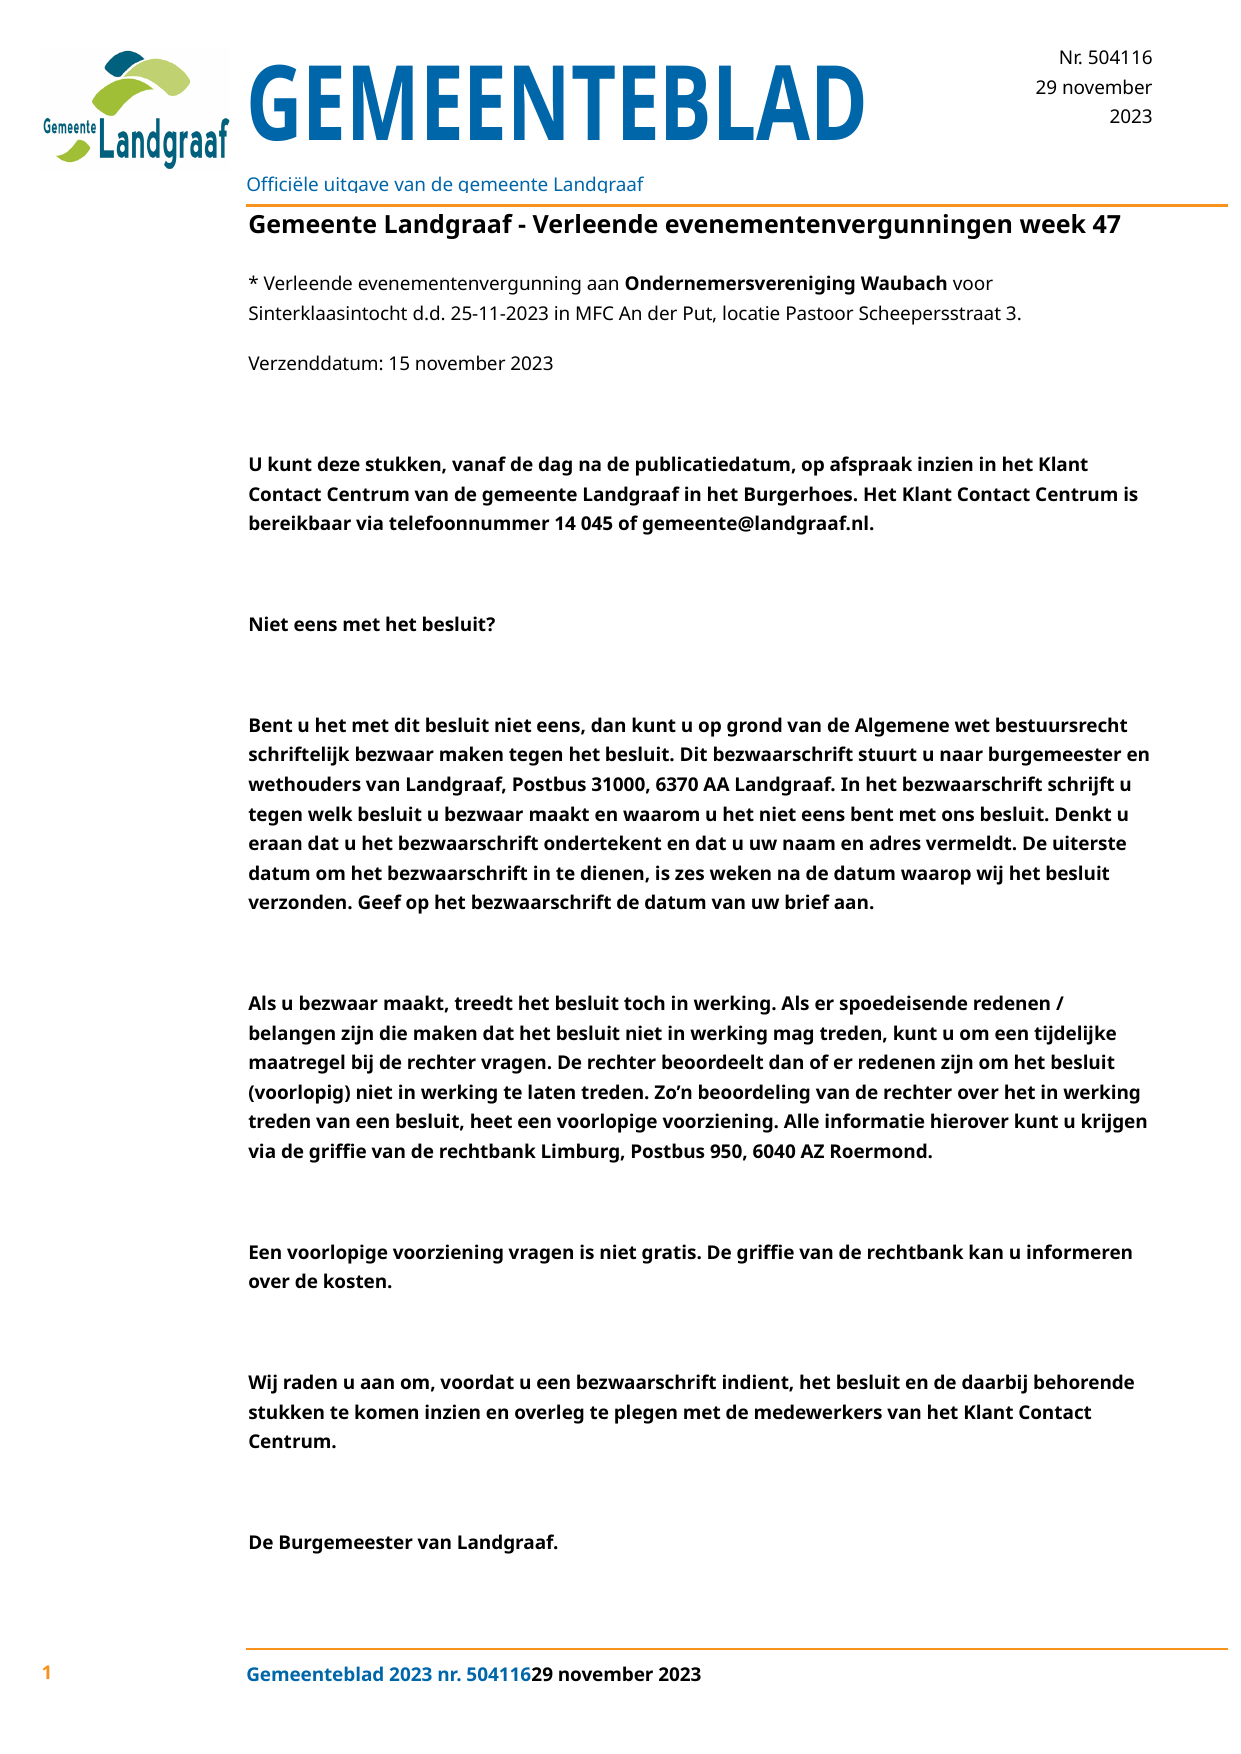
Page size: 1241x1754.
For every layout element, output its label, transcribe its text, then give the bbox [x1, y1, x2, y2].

text De Burgemeester van Landgraaf. [248, 1529, 1152, 1555]
text Gemeente Landgraaf - Verleende evenementenvergunningen week 47 [248, 207, 1152, 241]
text Als u bezwaar maakt, treedt het besluit toch in werking. Als er spoedeisende redenen / belangen zijn die maken dat het besluit niet in werking mag treden, kunt u om een tijdelijke maatregel bij de rechter vragen. De rechter beoordeelt dan of er redenen zijn om het besluit (voorlopig) niet in werking te laten treden. Zo’n beoordeling van de rechter over het in werking treden van een besluit, heet een voorlopige voorziening. Alle informatie hierover kunt u krijgen via de griffie van de rechtbank Limburg, Postbus 950, 6040 AZ Roermond. [248, 990, 1152, 1164]
text Wij raden u aan om, voordat u een bezwaarschrift indient, het besluit en de daarbij behorende stukken te komen inzien en overleg te plegen met de medewerkers van het Klant Contact Centrum. [248, 1369, 1152, 1454]
text Verzenddatum: 15 november 2023 [248, 350, 1152, 376]
text U kunt deze stukken, vanaf de dag na de publicatiedatum, op afspraak inzien in het Klant Contact Centrum van de gemeente Landgraaf in het Burgerhoes. Het Klant Contact Centrum is bereikbaar via telefoonnummer 14 045 of gemeente@landgraaf.nl. [248, 451, 1152, 536]
text Een voorlopige voorziening vragen is niet gratis. De griffie van de rechtbank kan u informeren over de kosten. [248, 1239, 1152, 1294]
text * Verleende evenementenvergunning aan Ondernemersvereniging Waubach voor Sinterklaasintocht d.d. 25-11-2023 in MFC An der Put, locatie Pastoor Scheepersstraat 3. [248, 270, 1152, 326]
picture [41, 47, 231, 172]
text Bent u het met dit besluit niet eens, dan kunt u op grond van de Algemene wet bestuursrecht schriftelijk bezwaar maken tegen het besluit. Dit bezwaarschrift stuurt u naar burgemeester en wethouders van Landgraaf, Postbus 31000, 6370 AA Landgraaf. In het bezwaarschrift schrijft u tegen welk besluit u bezwaar maakt en waarom u het niet eens bent met ons besluit. Denkt u eraan dat u het bezwaarschrift ondertekent en dat u uw naam en adres vermeldt. De uiterste datum om het bezwaarschrift in te dienen, is zes weken na de datum waarop wij het besluit verzonden. Geef op het bezwaarschrift de datum van uw brief aan. [248, 712, 1152, 915]
text Niet eens met het besluit? [248, 611, 1152, 637]
